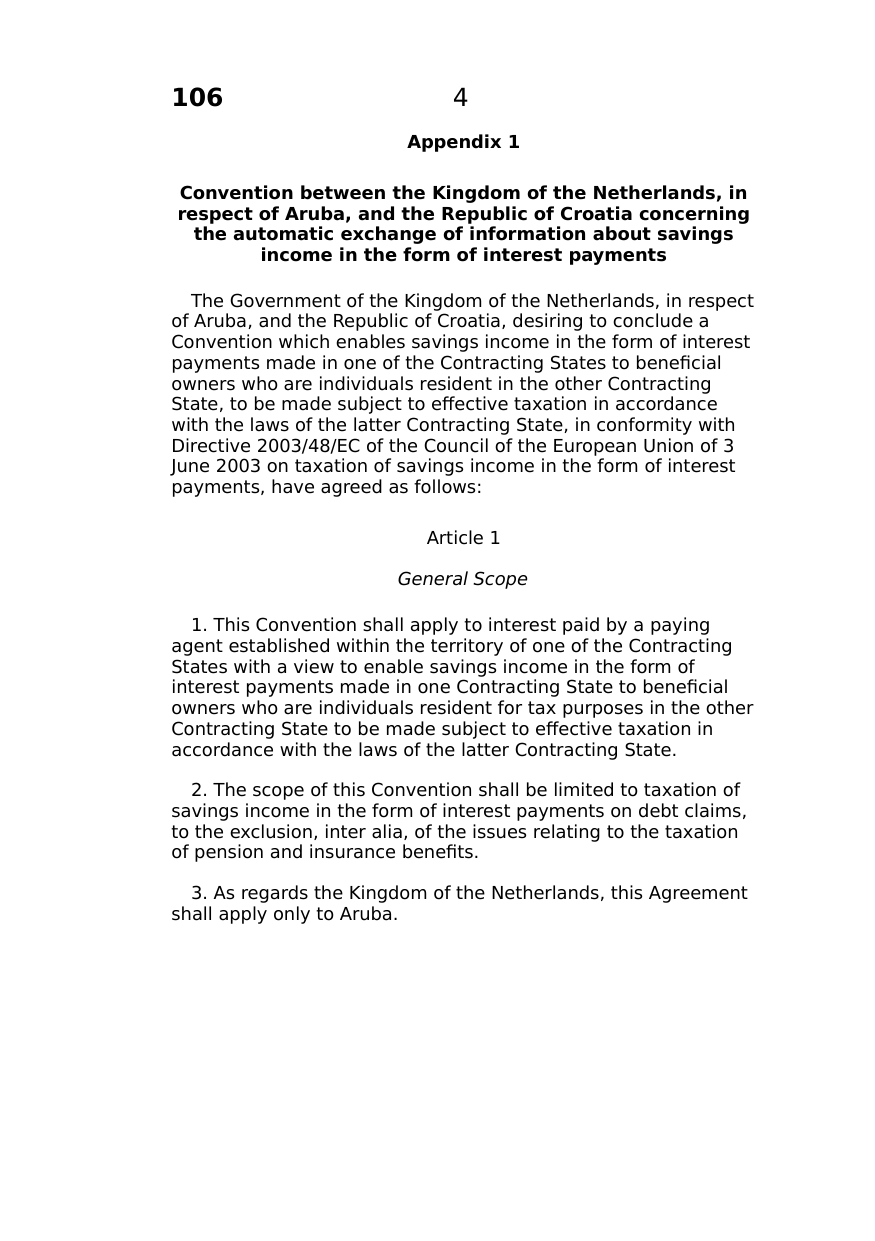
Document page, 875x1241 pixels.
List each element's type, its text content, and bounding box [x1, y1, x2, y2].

text 1. This Convention shall apply to interest paid by a paying agent established within the territory of one of the Contracting States with a view to enable savings income in the form of interest payments made in one Contracting State to beneficial owners who are individuals resident for tax purposes in the other Contracting State to be made subject to effective taxation in accordance with the laws of the latter Contracting State. [171, 615, 756, 760]
text 3. As regards the Kingdom of the Netherlands, this Agreement shall apply only to Aruba. [171, 883, 756, 924]
subtitle Convention between the Kingdom of the Netherlands, in respect of Aruba, and the Republic of Croatia concerning the automatic exchange of information about savings income in the form of interest payments [171, 183, 756, 266]
subtitle Article 1 General Scope [171, 528, 756, 590]
subtitle Appendix 1 [171, 132, 756, 153]
text The Government of the Kingdom of the Netherlands, in respect of Aruba, and the Republic of Croatia, desiring to conclude a Convention which enables savings income in the form of interest payments made in one of the Contracting States to beneficial owners who are individuals resident in the other Contracting State, to be made subject to effective taxation in accordance with the laws of the latter Contracting State, in conformity with Directive 2003/48/EC of the Council of the European Union of 3 June 2003 on taxation of savings income in the form of interest payments, have agreed as follows: [171, 291, 756, 498]
text 2. The scope of this Convention shall be limited to taxation of savings income in the form of interest payments on debt claims, to the exclusion, inter alia, of the issues relating to the taxation of pension and insurance benefits. [171, 780, 756, 863]
